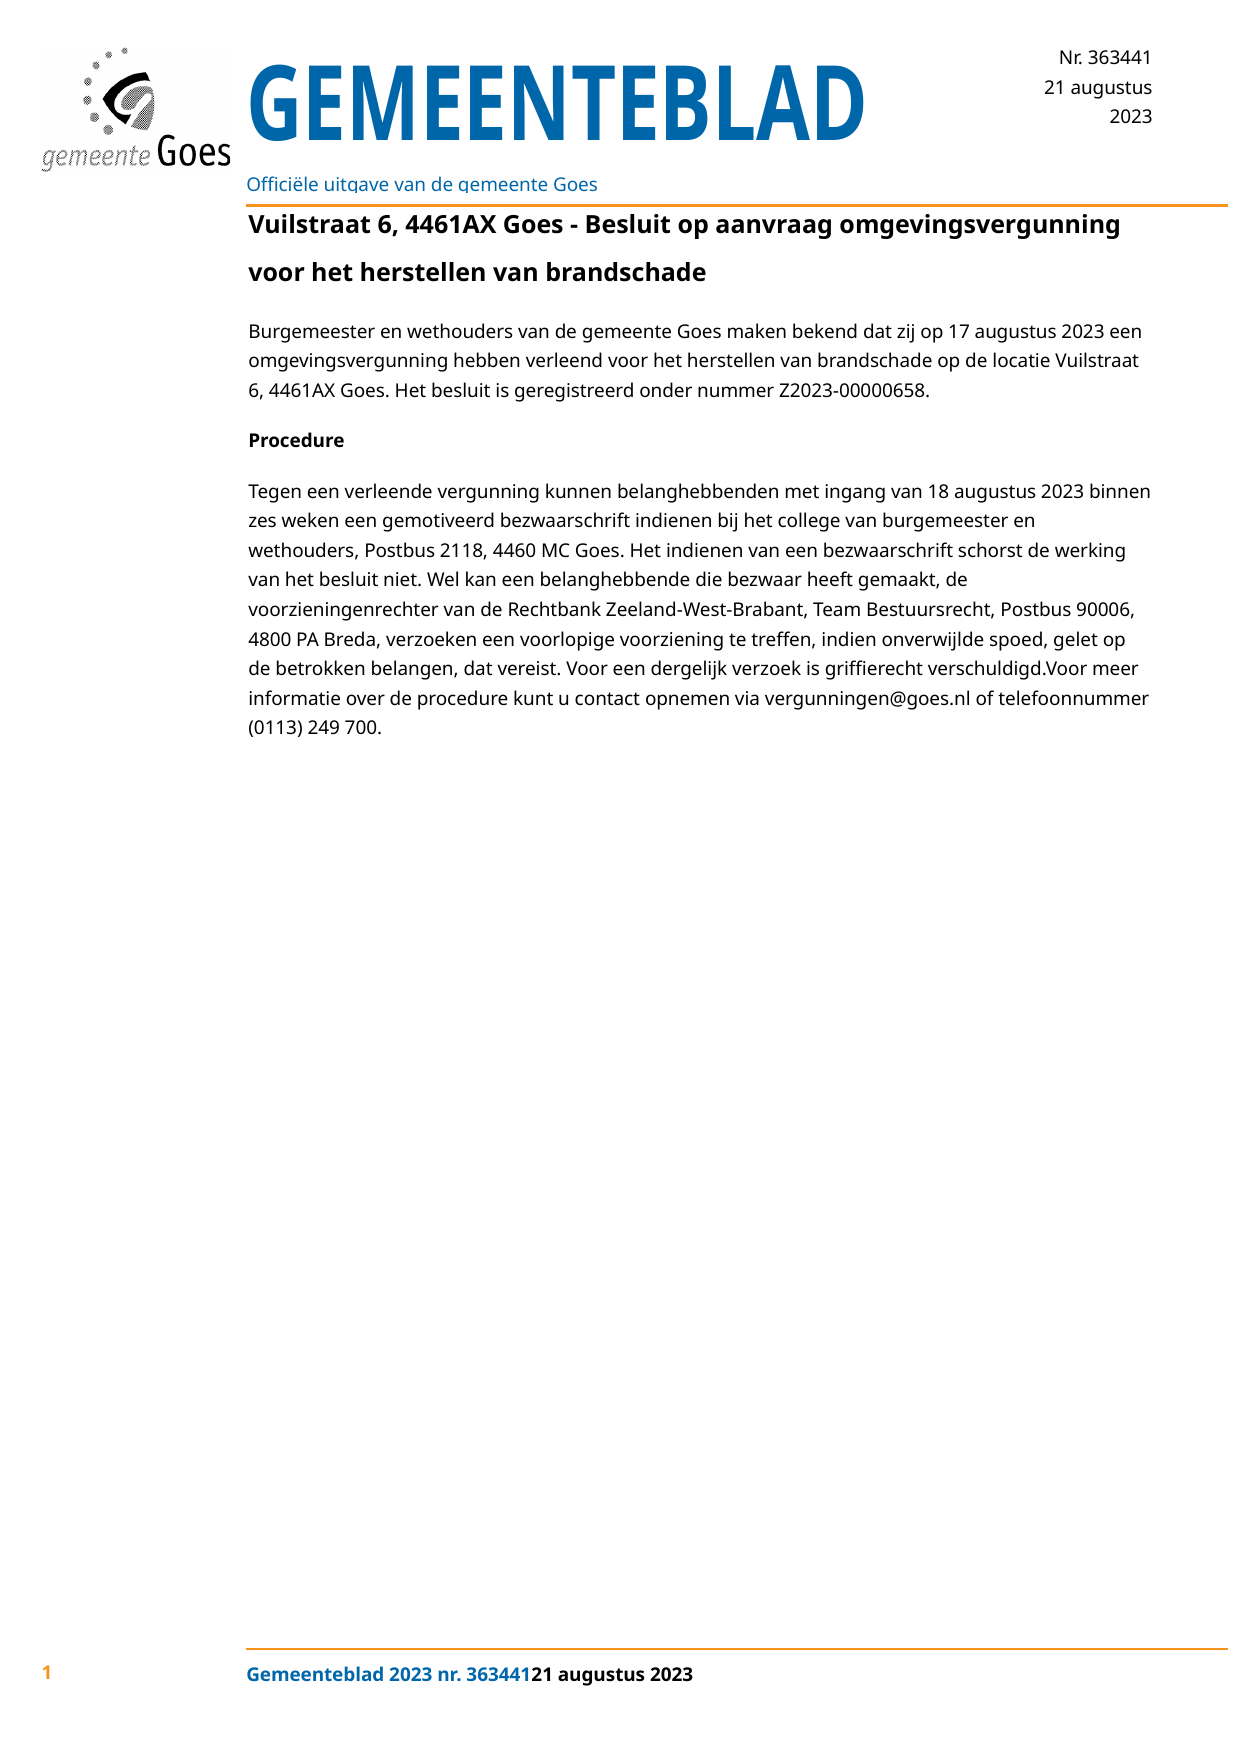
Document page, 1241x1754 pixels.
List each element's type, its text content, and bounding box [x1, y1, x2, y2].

text Procedure [248, 427, 1152, 453]
picture [41, 47, 231, 172]
text Tegen een verleende vergunning kunnen belanghebbenden met ingang van 18 augustus 2023 binnen zes weken een gemotiveerd bezwaarschrift indienen bij het college van burgemeester en wethouders, Postbus 2118, 4460 MC Goes. Het indienen van een bezwaarschrift schorst de werking van het besluit niet. Wel kan een belanghebbende die bezwaar heeft gemaakt, de voorzieningenrechter van de Rechtbank Zeeland-West-Brabant, Team Bestuursrecht, Postbus 90006, 4800 PA Breda, verzoeken een voorlopige voorziening te treffen, indien onverwijlde spoed, gelet op de betrokken belangen, dat vereist. Voor een dergelijk verzoek is griffierecht verschuldigd.Voor meer informatie over de procedure kunt u contact opnemen via vergunningen@goes.nl of telefoonnummer (0113) 249 700. [248, 478, 1152, 740]
text Vuilstraat 6, 4461AX Goes - Besluit op aanvraag omgevingsvergunning voor het herstellen van brandschade [248, 207, 1152, 288]
text Burgemeester en wethouders van de gemeente Goes maken bekend dat zij op 17 augustus 2023 een omgevingsvergunning hebben verleend voor het herstellen van brandschade op de locatie Vuilstraat 6, 4461AX Goes. Het besluit is geregistreerd onder nummer Z2023-00000658. [248, 318, 1152, 403]
